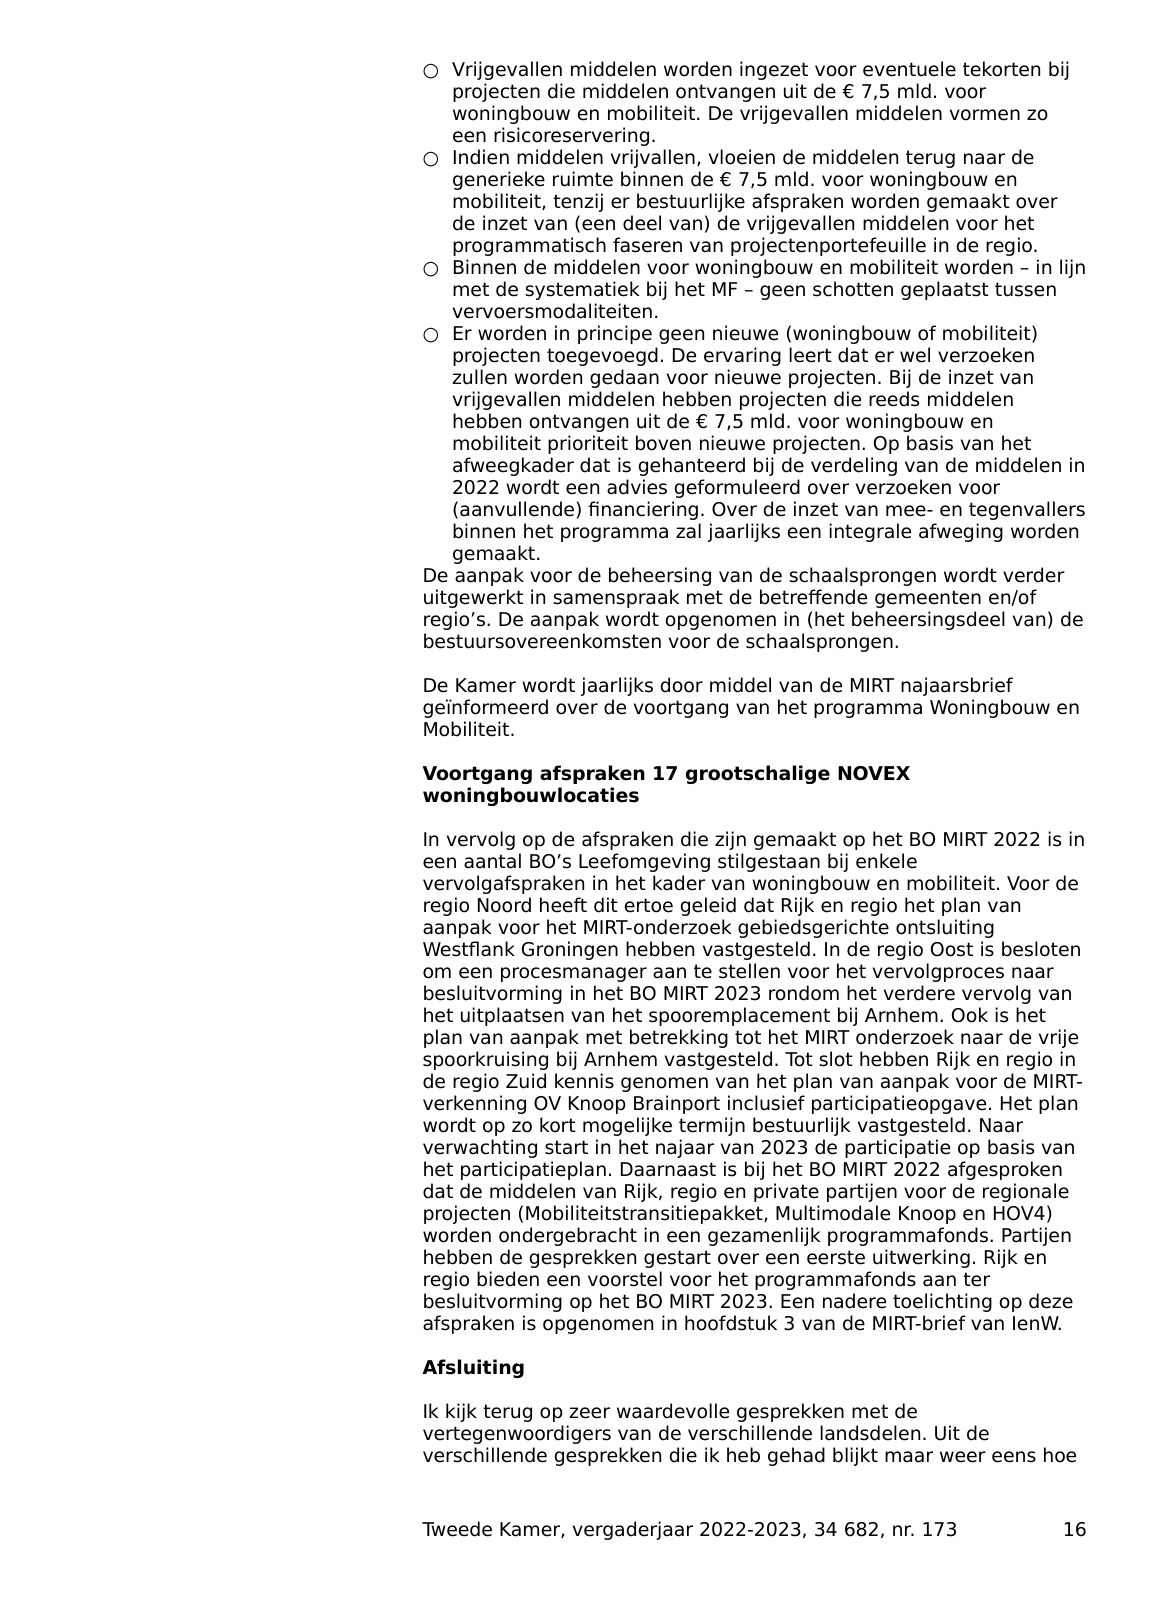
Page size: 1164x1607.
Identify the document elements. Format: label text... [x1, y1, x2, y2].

text ○ Indien middelen vrijvallen, vloeien de middelen terug naar de generieke ruimte binnen de € 7,5 mld. voor woningbouw en mobiliteit, tenzij er bestuurlijke afspraken worden gemaakt over de inzet van (een deel van) de vrijgevallen middelen voor het programmatisch faseren van projectenportefeuille in de regio. [422, 147, 1087, 257]
text ○ Binnen de middelen voor woningbouw en mobiliteit worden – in lijn met de systematiek bij het MF – geen schotten geplaatst tussen vervoersmodaliteiten. [422, 257, 1087, 323]
text De aanpak voor de beheersing van de schaalsprongen wordt verder uitgewerkt in samenspraak met de betreffende gemeenten en/of regio’s. De aanpak wordt opgenomen in (het beheersingsdeel van) de bestuursovereenkomsten voor de schaalsprongen. [422, 564, 1087, 652]
text ○ Vrijgevallen middelen worden ingezet voor eventuele tekorten bij projecten die middelen ontvangen uit de € 7,5 mld. voor woningbouw en mobiliteit. De vrijgevallen middelen vormen zo een risicoreservering. [422, 59, 1087, 147]
text De Kamer wordt jaarlijks door middel van de MIRT najaarsbrief geïnformeerd over de voortgang van het programma Woningbouw en Mobiliteit. [422, 675, 1087, 741]
text Ik kijk terug op zeer waardevolle gesprekken met de vertegenwoordigers van de verschillende landsdelen. Uit de verschillende gesprekken die ik heb gehad blijkt maar weer eens hoe [422, 1401, 1087, 1467]
text In vervolg op de afspraken die zijn gemaakt op het BO MIRT 2022 is in een aantal BO’s Leefomgeving stilgestaan bij enkele vervolgafspraken in het kader van woningbouw en mobiliteit. Voor de regio Noord heeft dit ertoe geleid dat Rijk en regio het plan van aanpak voor het MIRT-onderzoek gebiedsgerichte ontsluiting Westflank Groningen hebben vastgesteld. In de regio Oost is besloten om een procesmanager aan te stellen voor het vervolgproces naar besluitvorming in het BO MIRT 2023 rondom het verdere vervolg van het uitplaatsen van het spooremplacement bij Arnhem. Ook is het plan van aanpak met betrekking tot het MIRT onderzoek naar de vrije spoorkruising bij Arnhem vastgesteld. Tot slot hebben Rijk en regio in de regio Zuid kennis genomen van het plan van aanpak voor de MIRT-verkenning OV Knoop Brainport inclusief participatieopgave. Het plan wordt op zo kort mogelijke termijn bestuurlijk vastgesteld. Naar verwachting start in het najaar van 2023 de participatie op basis van het participatieplan. Daarnaast is bij het BO MIRT 2022 afgesproken dat de middelen van Rijk, regio en private partijen voor de regionale projecten (Mobiliteitstransitiepakket, Multimodale Knoop en HOV4) worden ondergebracht in een gezamenlijk programmafonds. Partijen hebben de gesprekken gestart over een eerste uitwerking. Rijk en regio bieden een voorstel voor het programmafonds aan ter besluitvorming op het BO MIRT 2023. Een nadere toelichting op deze afspraken is opgenomen in hoofdstuk 3 van de MIRT-brief van IenW. [422, 829, 1087, 1334]
text ○ Er worden in principe geen nieuwe (woningbouw of mobiliteit) projecten toegevoegd. De ervaring leert dat er wel verzoeken zullen worden gedaan voor nieuwe projecten. Bij de inzet van vrijgevallen middelen hebben projecten die reeds middelen hebben ontvangen uit de € 7,5 mld. voor woningbouw en mobiliteit prioriteit boven nieuwe projecten. Op basis van het afweegkader dat is gehanteerd bij de verdeling van de middelen in 2022 wordt een advies geformuleerd over verzoeken voor (aanvullende) financiering. Over de inzet van mee- en tegenvallers binnen het programma zal jaarlijks een integrale afweging worden gemaakt. [422, 323, 1087, 564]
subtitle Voortgang afspraken 17 grootschalige NOVEX woningbouwlocaties [422, 763, 1087, 807]
subtitle Afsluiting [422, 1357, 1087, 1379]
